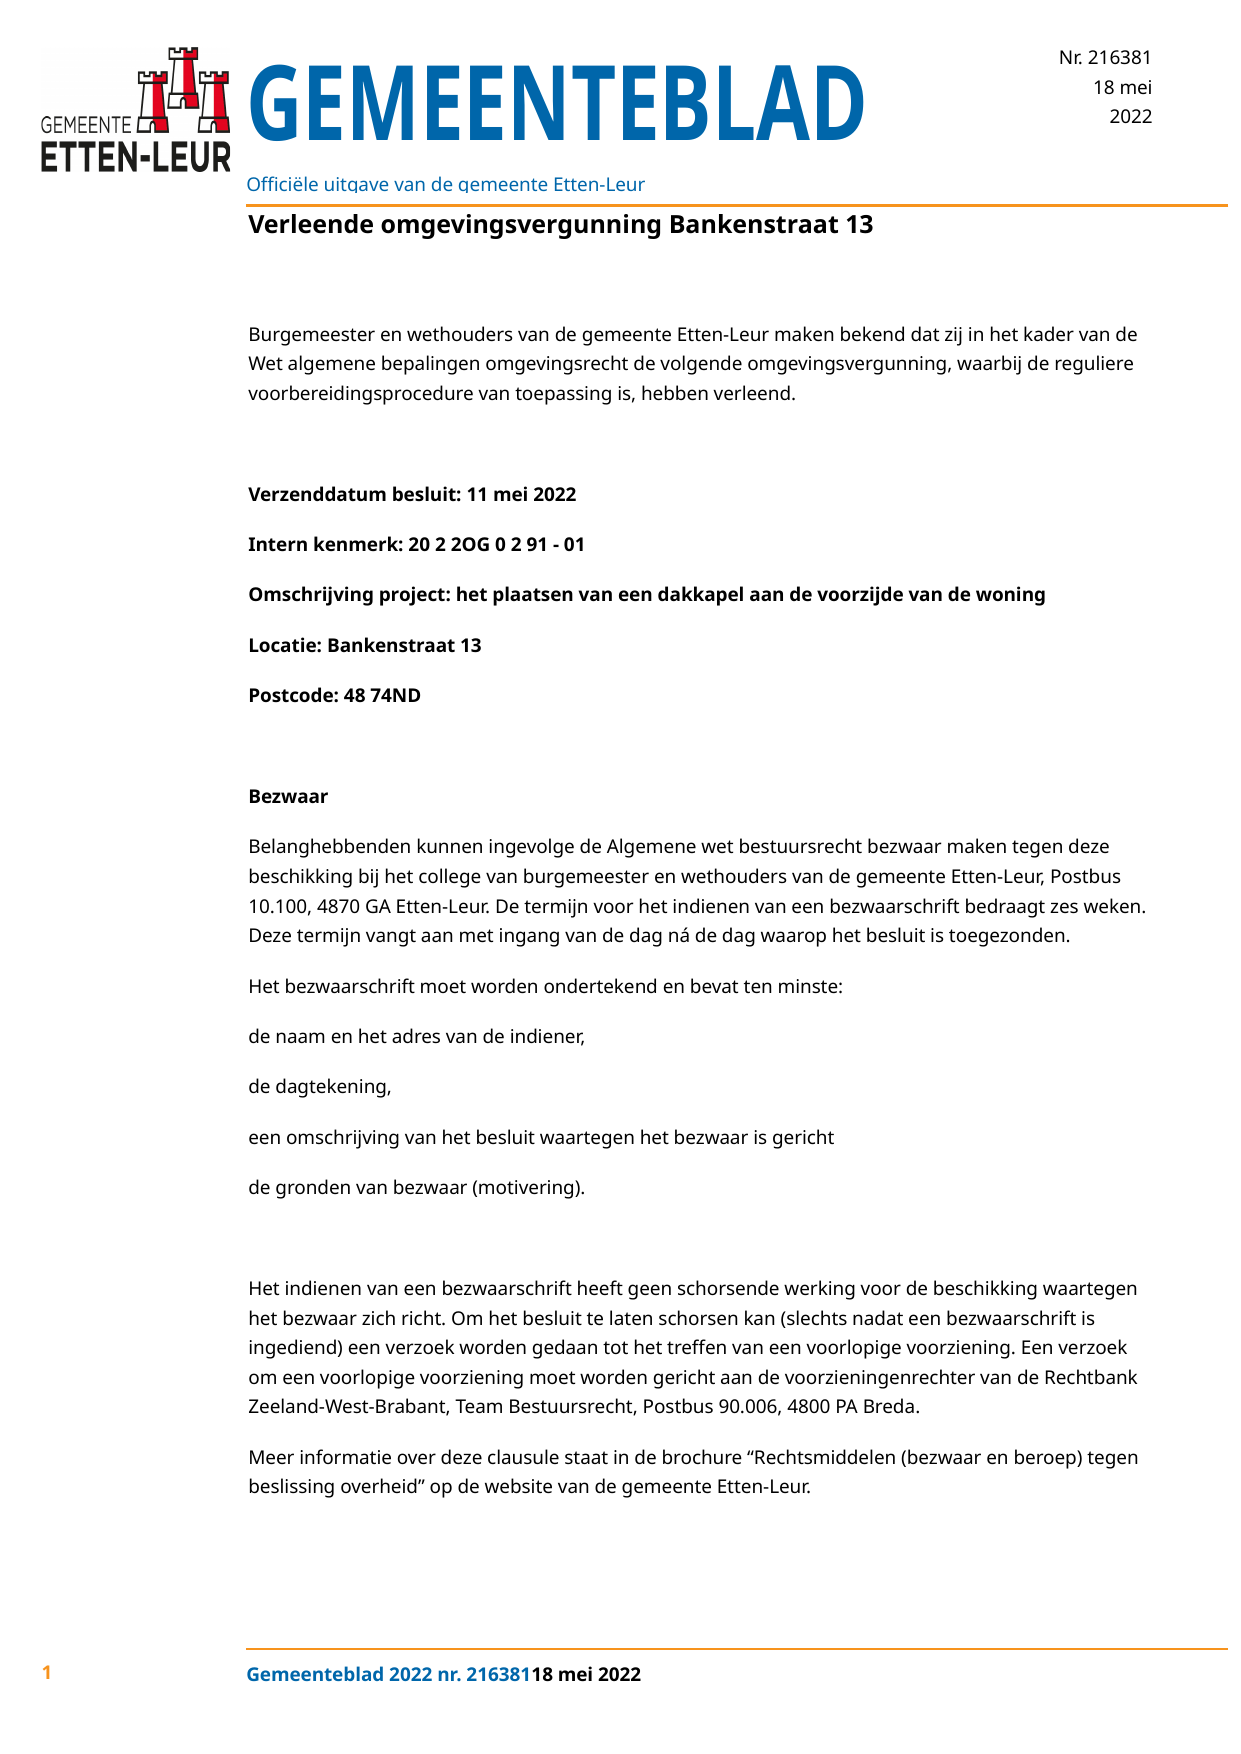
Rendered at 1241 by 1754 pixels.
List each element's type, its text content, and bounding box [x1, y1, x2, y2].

text Het bezwaarschrift moet worden ondertekend en bevat ten minste: [248, 973, 1152, 998]
text Verzenddatum besluit: 11 mei 2022 [248, 481, 1152, 506]
text Postcode: 48 74ND [248, 682, 1152, 708]
text Belanghebbenden kunnen ingevolge de Algemene wet bestuursrecht bezwaar maken tegen deze beschikking bij het college van burgemeester en wethouders van de gemeente Etten-Leur, Postbus 10.100, 4870 GA Etten-Leur. De termijn voor het indienen van een bezwaarschrift bedraagt zes weken. Deze termijn vangt aan met ingang van de dag ná de dag waarop het besluit is toegezonden. [248, 834, 1152, 948]
text Verleende omgevingsvergunning Bankenstraat 13 [248, 207, 1152, 241]
text Meer informatie over deze clausule staat in de brochure “Rechtsmiddelen (bezwaar en beroep) tegen beslissing overheid” op de website van de gemeente Etten-Leur. [248, 1444, 1152, 1499]
text de naam en het adres van de indiener, [248, 1023, 1152, 1049]
text de gronden van bezwaar (motivering). [248, 1174, 1152, 1200]
text Burgemeester en wethouders van de gemeente Etten-Leur maken bekend dat zij in het kader van de Wet algemene bepalingen omgevingsrecht de volgende omgevingsvergunning, waarbij de reguliere voorbereidingsprocedure van toepassing is, hebben verleend. [248, 321, 1152, 406]
text de dagtekening, [248, 1074, 1152, 1099]
text Bezwaar [248, 783, 1152, 809]
text Het indienen van een bezwaarschrift heeft geen schorsende werking voor de beschikking waartegen het bezwaar zich richt. Om het besluit te laten schorsen kan (slechts nadat een bezwaarschrift is ingediend) een verzoek worden gedaan tot het treffen van een voorlopige voorziening. Een verzoek om een voorlopige voorziening moet worden gericht aan de voorzieningenrechter van de Rechtbank Zeeland-West-Brabant, Team Bestuursrecht, Postbus 90.006, 4800 PA Breda. [248, 1275, 1152, 1419]
text een omschrijving van het besluit waartegen het bezwaar is gericht [248, 1124, 1152, 1150]
text Intern kenmerk: 20 2 2OG 0 2 91 - 01 [248, 531, 1152, 557]
text Locatie: Bankenstraat 13 [248, 632, 1152, 658]
picture [41, 47, 231, 172]
text Omschrijving project: het plaatsen van een dakkapel aan de voorzijde van de woning [248, 582, 1152, 607]
